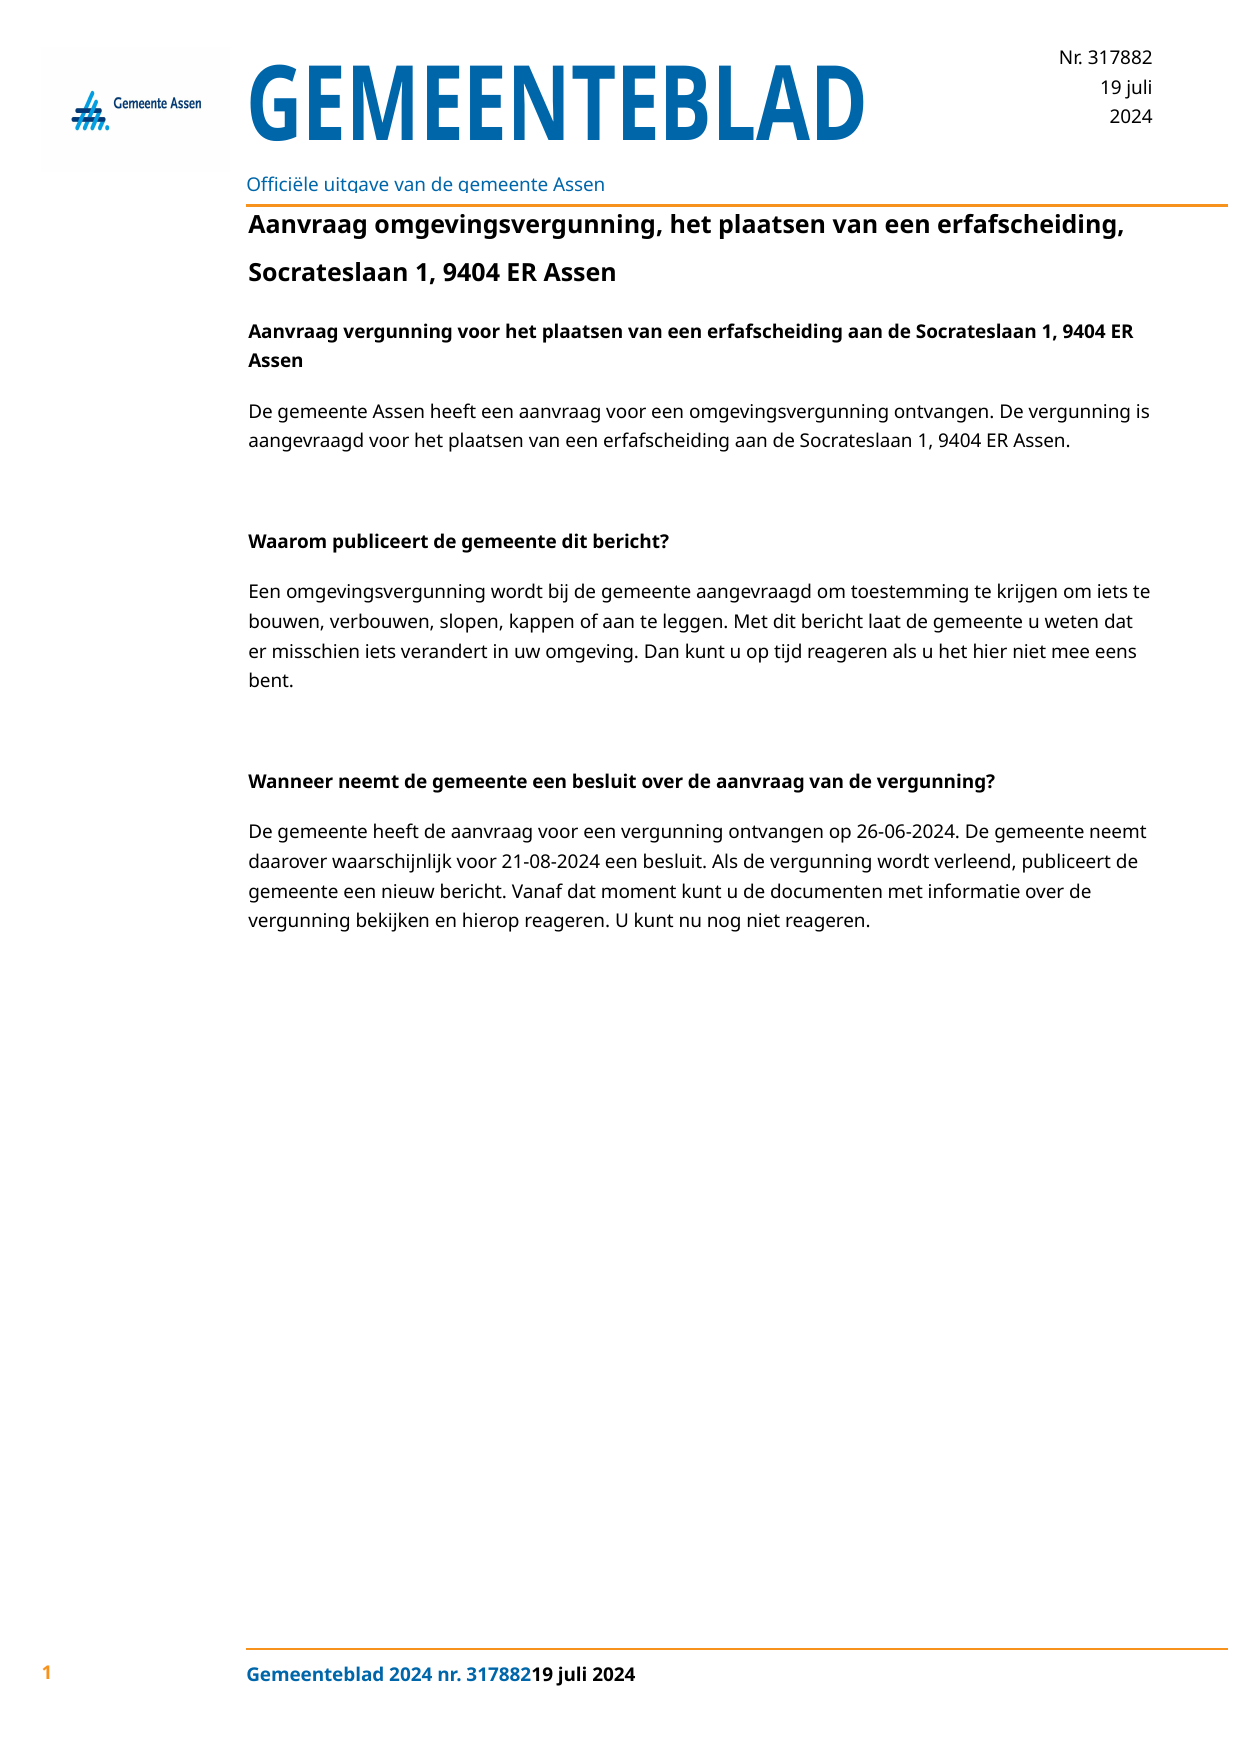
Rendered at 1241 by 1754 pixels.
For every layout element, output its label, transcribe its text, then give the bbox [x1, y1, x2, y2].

text Waarom publiceert de gemeente dit bericht? [248, 528, 1152, 554]
text De gemeente heeft de aanvraag voor een vergunning ontvangen op 26-06-2024. De gemeente neemt daarover waarschijnlijk voor 21-08-2024 een besluit. Als de vergunning wordt verleend, publiceert de gemeente een nieuw bericht. Vanaf dat moment kunt u de documenten met informatie over de vergunning bekijken en hierop reageren. U kunt nu nog niet reageren. [248, 819, 1152, 933]
text Wanneer neemt de gemeente een besluit over de aanvraag van de vergunning? [248, 768, 1152, 794]
text Aanvraag vergunning voor het plaatsen van een erfafscheiding aan de Socrateslaan 1, 9404 ER Assen [248, 318, 1152, 373]
text Een omgevingsvergunning wordt bij de gemeente aangevraagd om toestemming te krijgen om iets te bouwen, verbouwen, slopen, kappen of aan te leggen. Met dit bericht laat de gemeente u weten dat er misschien iets verandert in uw omgeving. Dan kunt u op tijd reageren als u het hier niet mee eens bent. [248, 579, 1152, 693]
picture [41, 47, 231, 172]
text Aanvraag omgevingsvergunning, het plaatsen van een erfafscheiding, Socrateslaan 1, 9404 ER Assen [248, 207, 1152, 288]
text De gemeente Assen heeft een aanvraag voor een omgevingsvergunning ontvangen. De vergunning is aangevraagd voor het plaatsen van een erfafscheiding aan de Socrateslaan 1, 9404 ER Assen. [248, 398, 1152, 453]
